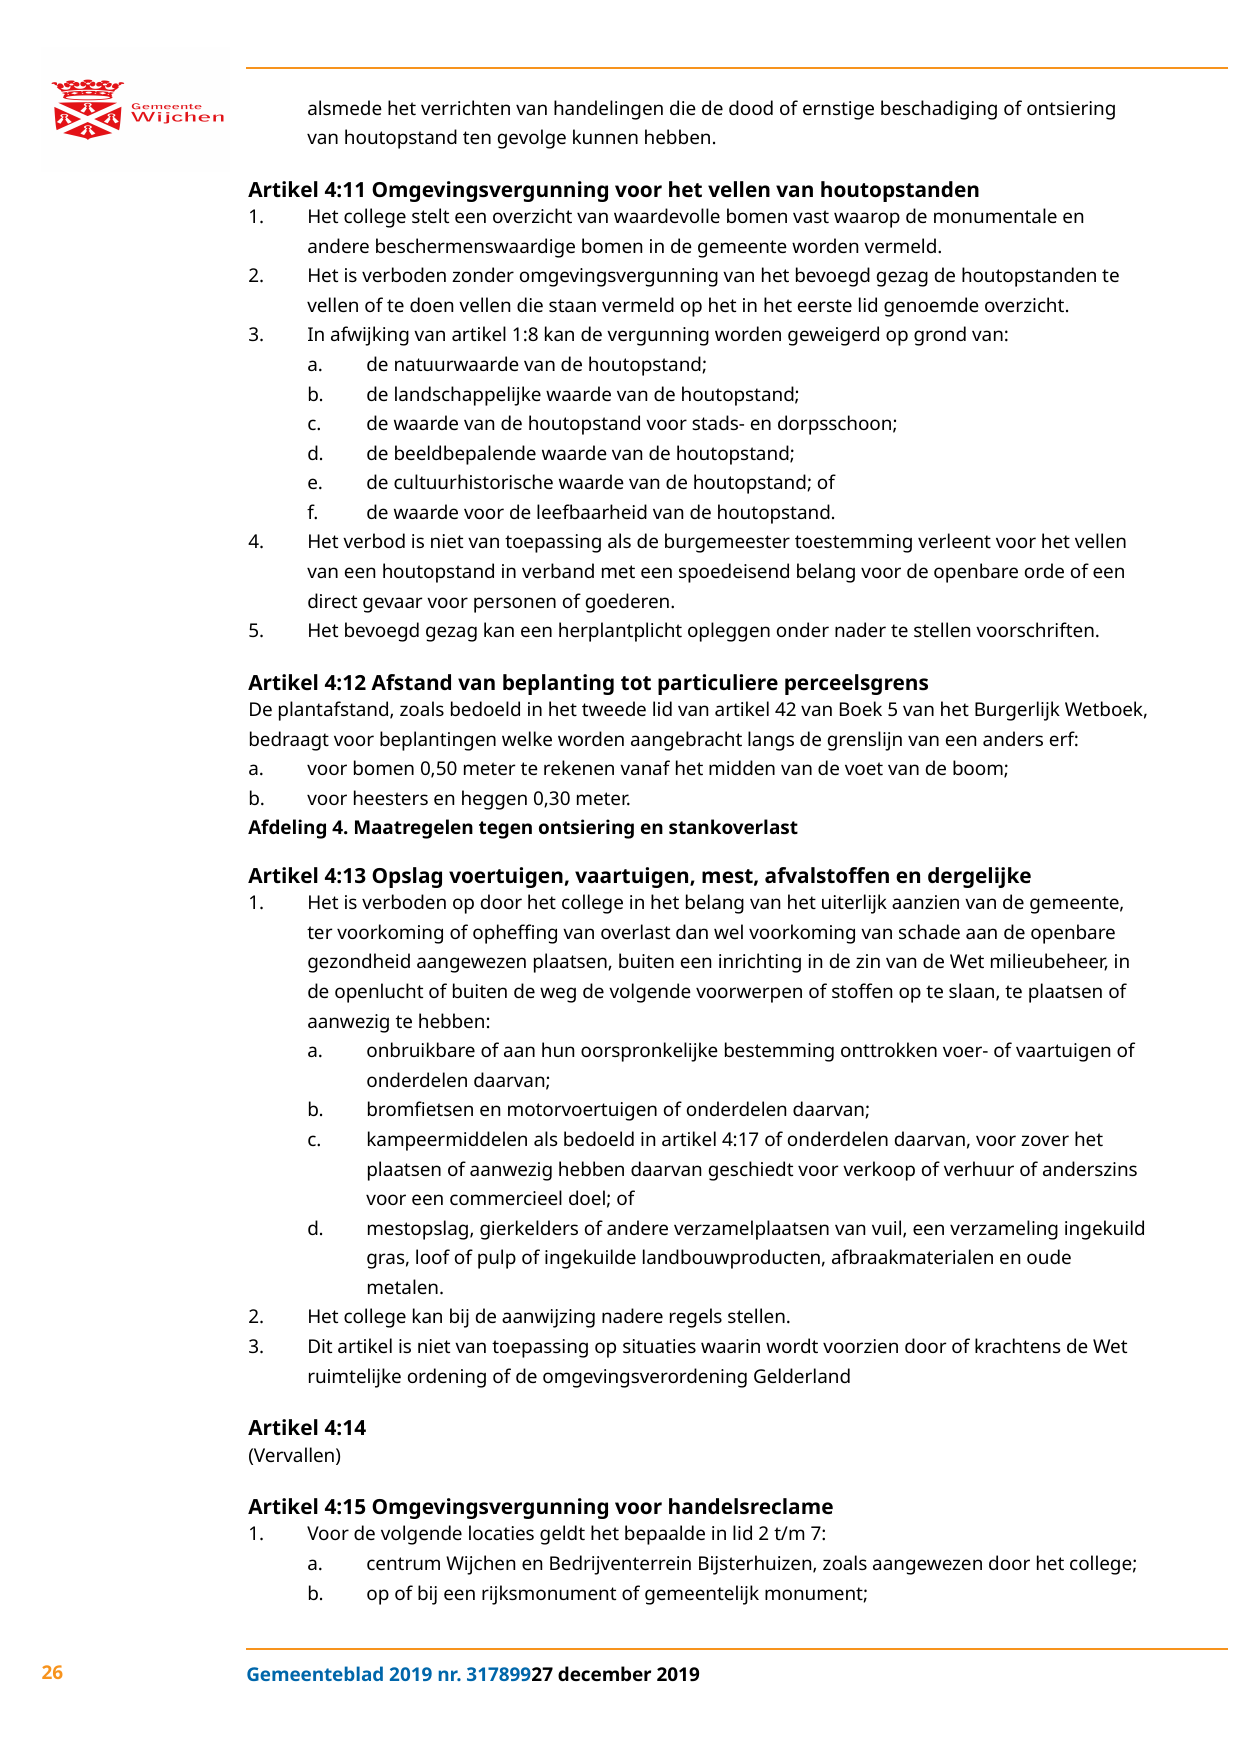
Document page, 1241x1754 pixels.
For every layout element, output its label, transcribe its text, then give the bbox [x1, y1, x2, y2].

list Het college stelt een overzicht van waardevolle bomen vast waarop de monumentale en andere beschermenswaardige bomen in de gemeente worden vermeld. [248, 203, 1152, 258]
list bromfietsen en motorvoertuigen of onderdelen daarvan; [307, 1097, 1152, 1122]
list de waarde van de houtopstand voor stads- en dorpsschoon; [307, 410, 1152, 436]
list mestopslag, gierkelders of andere verzamelplaatsen van vuil, een verzameling ingekuild gras, loof of pulp of ingekuilde landbouwproducten, afbraakmaterialen en oude metalen. [307, 1215, 1152, 1300]
text Artikel 4:12 Afstand van beplanting tot particuliere perceelsgrens [248, 668, 1152, 696]
list Het college kan bij de aanwijzing nadere regels stellen. [248, 1304, 1152, 1329]
list de waarde voor de leefbaarheid van de houtopstand. [307, 499, 1152, 525]
list kampeermiddelen als bedoeld in artikel 4:17 of onderdelen daarvan, voor zover het plaatsen of aanwezig hebben daarvan geschiedt voor verkoop of verhuur of anderszins voor een commercieel doel; of [307, 1126, 1152, 1211]
picture [41, 47, 231, 172]
list de natuurwaarde van de houtopstand; [307, 351, 1152, 377]
list In afwijking van artikel 1:8 kan de vergunning worden geweigerd op grond van: [248, 322, 1152, 347]
text Artikel 4:13 Opslag voertuigen, vaartuigen, mest, afvalstoffen en dergelijke [248, 861, 1152, 889]
list Het is verboden zonder omgevingsvergunning van het bevoegd gezag de houtopstanden te vellen of te doen vellen die staan vermeld op het in het eerste lid genoemde overzicht. [248, 262, 1152, 318]
list de cultuurhistorische waarde van de houtopstand; of [307, 469, 1152, 495]
list de landschappelijke waarde van de houtopstand; [307, 381, 1152, 406]
list Voor de volgende locaties geldt het bepaalde in lid 2 t/m 7: [248, 1521, 1152, 1546]
list centrum Wijchen en Bedrijventerrein Bijsterhuizen, zoals aangewezen door het college; [307, 1550, 1152, 1576]
list de beeldbepalende waarde van de houtopstand; [307, 440, 1152, 466]
list voor heesters en heggen 0,30 meter. [248, 785, 1152, 811]
text Artikel 4:15 Omgevingsvergunning voor handelsreclame [248, 1492, 1152, 1521]
list Het is verboden op door het college in het belang van het uiterlijk aanzien van de gemeente, ter voorkoming of opheffing van overlast dan wel voorkoming van schade aan de openbare gezondheid aangewezen plaatsen, buiten een inrichting in de zin van de Wet milieubeheer, in de openlucht of buiten de weg de volgende voorwerpen of stoffen op te slaan, te plaatsen of aanwezig te hebben: [248, 889, 1152, 1034]
list Het verbod is niet van toepassing als de burgemeester toestemming verleent voor het vellen van een houtopstand in verband met een spoedeisend belang voor de openbare orde of een direct gevaar voor personen of goederen. [248, 529, 1152, 613]
text (Vervallen) [248, 1442, 1152, 1467]
list Het bevoegd gezag kan een herplantplicht opleggen onder nader te stellen voorschriften. [248, 617, 1152, 643]
text Artikel 4:14 [248, 1413, 1152, 1442]
list alsmede het verrichten van handelingen die de dood of ernstige beschadiging of ontsiering van houtopstand ten gevolge kunnen hebben. [248, 95, 1152, 150]
text De plantafstand, zoals bedoeld in het tweede lid van artikel 42 van Boek 5 van het Burgerlijk Wetboek, bedraagt voor beplantingen welke worden aangebracht langs de grenslijn van een anders erf: [248, 696, 1152, 752]
text Afdeling 4. Maatregelen tegen ontsiering en stankoverlast [248, 814, 1152, 840]
list Dit artikel is niet van toepassing op situaties waarin wordt voorzien door of krachtens de Wet ruimtelijke ordening of de omgevingsverordening Gelderland [248, 1333, 1152, 1389]
list op of bij een rijksmonument of gemeentelijk monument; [307, 1580, 1152, 1606]
list onbruikbare of aan hun oorspronkelijke bestemming onttrokken voer- of vaartuigen of onderdelen daarvan; [307, 1037, 1152, 1093]
list voor bomen 0,50 meter te rekenen vanaf het midden van de voet van de boom; [248, 755, 1152, 781]
text Artikel 4:11 Omgevingsvergunning voor het vellen van houtopstanden [248, 175, 1152, 203]
